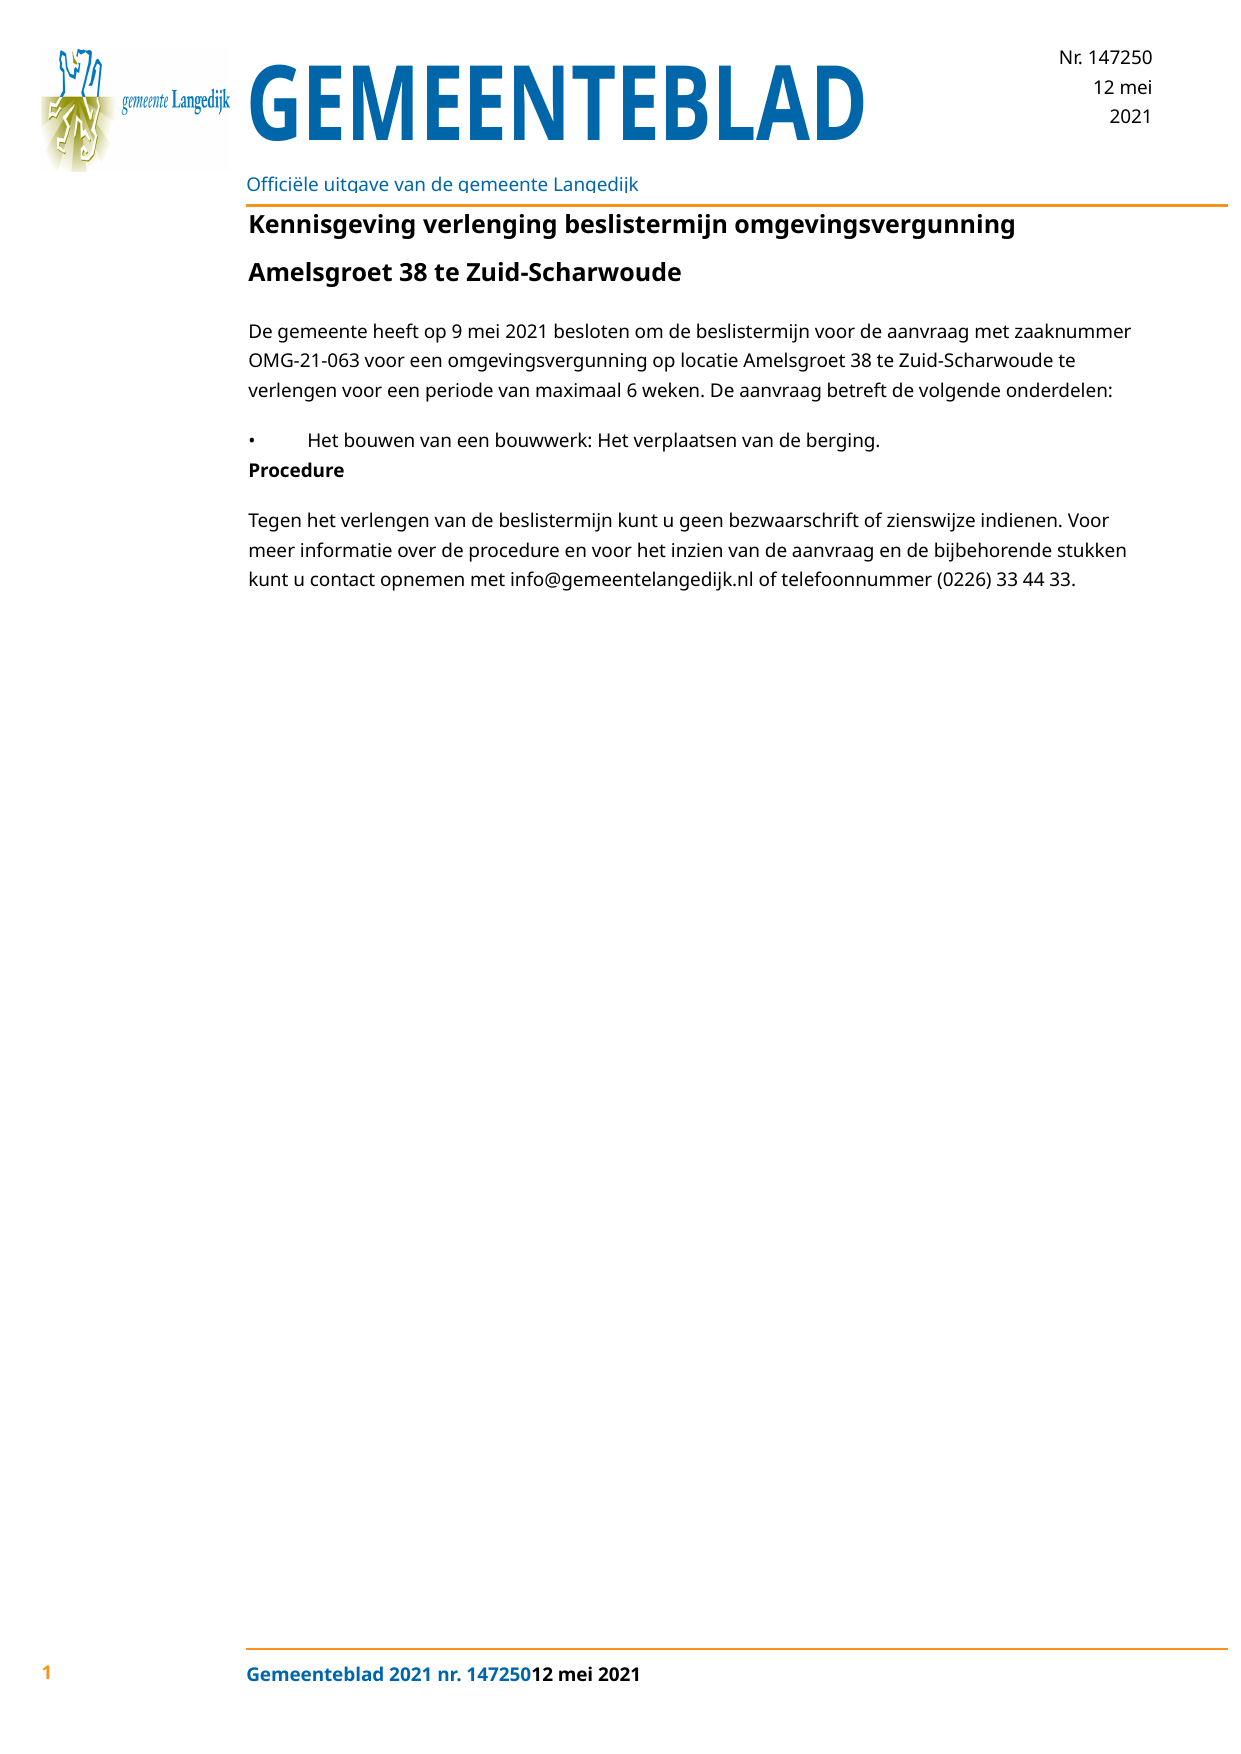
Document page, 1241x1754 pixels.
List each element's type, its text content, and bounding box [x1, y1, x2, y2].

text Tegen het verlengen van de beslistermijn kunt u geen bezwaarschrift of zienswijze indienen. Voor meer informatie over de procedure en voor het inzien van de aanvraag en de bijbehorende stukken kunt u contact opnemen met info@gemeentelangedijk.nl of telefoonnummer (0226) 33 44 33. [248, 507, 1152, 592]
text De gemeente heeft op 9 mei 2021 besloten om de beslistermijn voor de aanvraag met zaaknummer OMG-21-063 voor een omgevingsvergunning op locatie Amelsgroet 38 te Zuid-Scharwoude te verlengen voor een periode van maximaal 6 weken. De aanvraag betreft de volgende onderdelen: [248, 318, 1152, 403]
picture [41, 47, 231, 172]
text Kennisgeving verlenging beslistermijn omgevingsvergunning Amelsgroet 38 te Zuid-Scharwoude [248, 207, 1152, 288]
text Procedure [248, 457, 1152, 483]
list Het bouwen van een bouwwerk: Het verplaatsen van de berging. [248, 427, 1152, 453]
